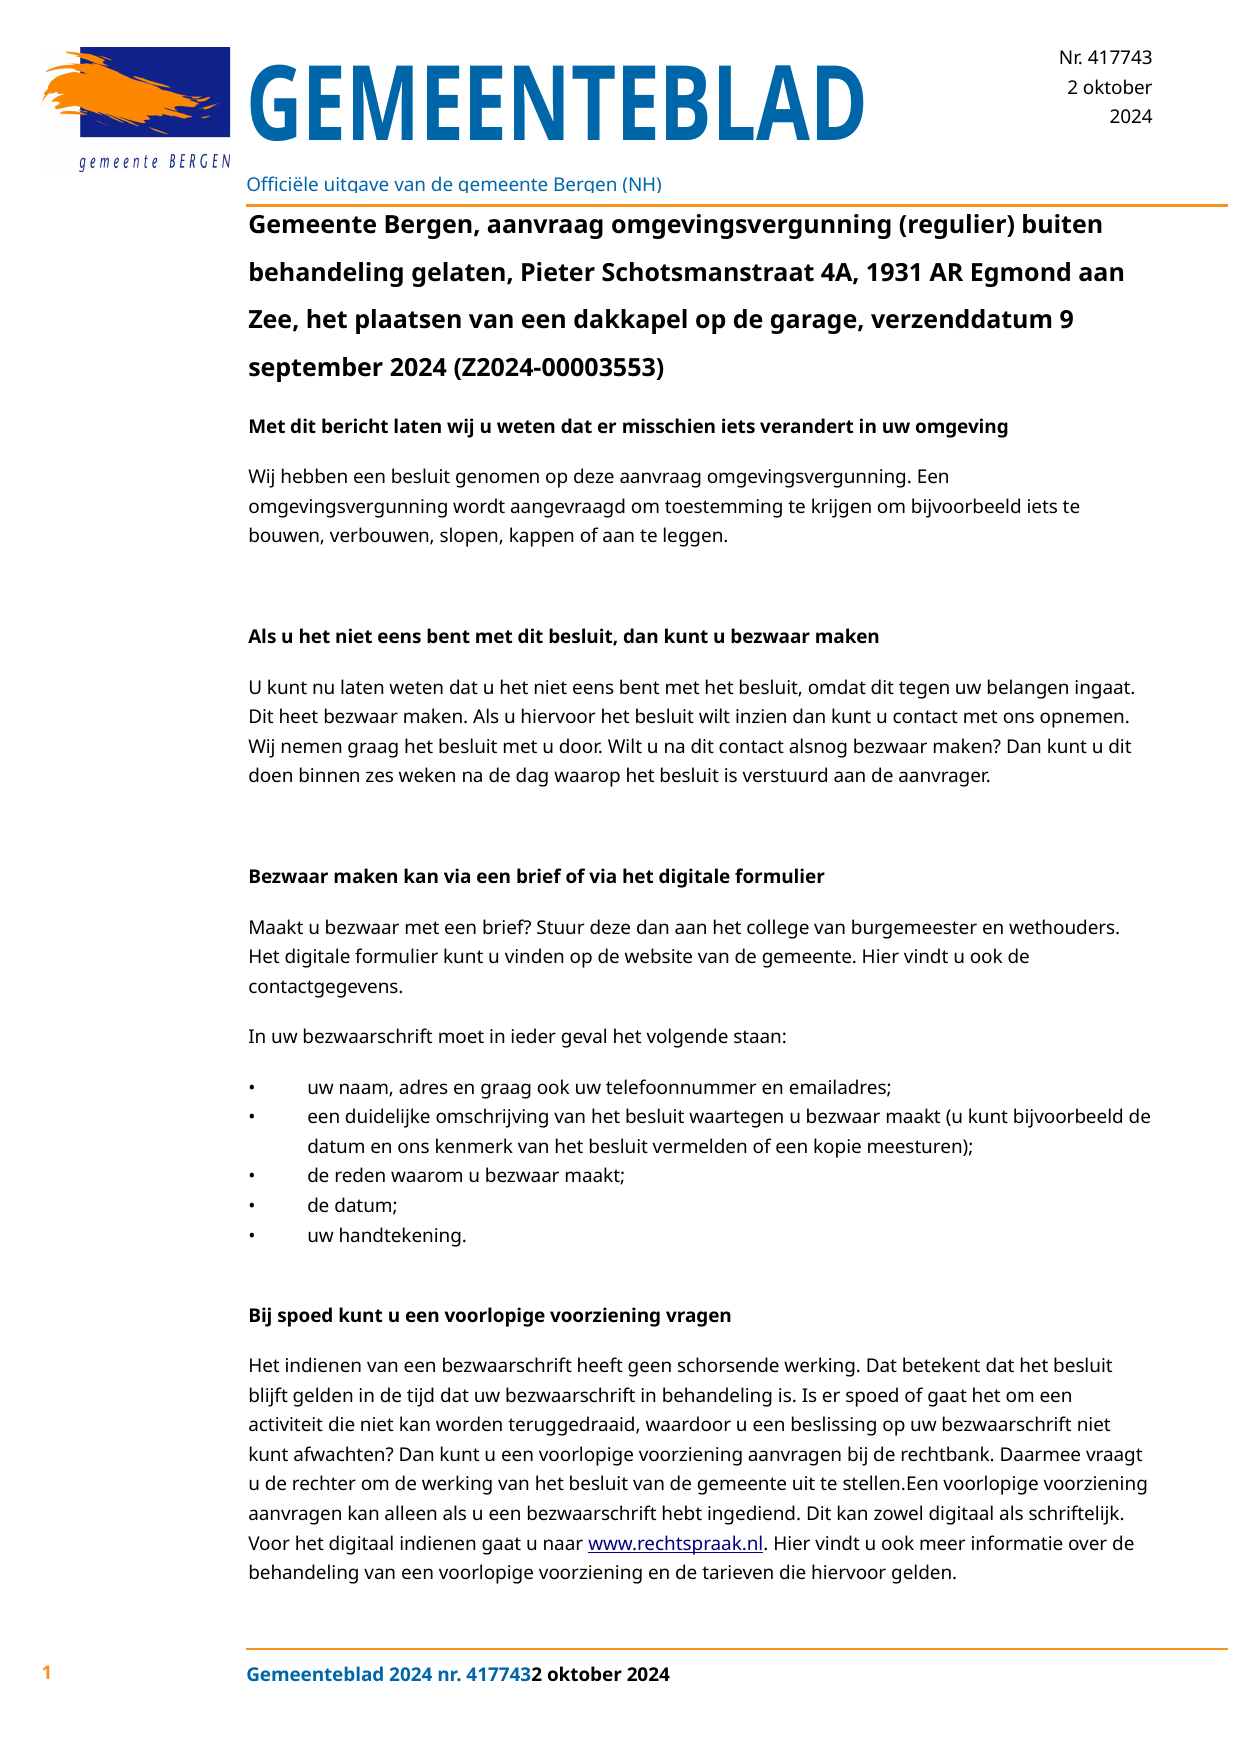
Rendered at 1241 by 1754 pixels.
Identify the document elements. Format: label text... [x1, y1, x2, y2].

text Met dit bericht laten wij u weten dat er misschien iets verandert in uw omgeving [248, 413, 1152, 439]
list uw handtekening. [248, 1222, 1152, 1248]
text In uw bezwaarschrift moet in ieder geval het volgende staan: [248, 1023, 1152, 1049]
text Wij hebben een besluit genomen op deze aanvraag omgevingsvergunning. Een omgevingsvergunning wordt aangevraagd om toestemming te krijgen om bijvoorbeeld iets te bouwen, verbouwen, slopen, kappen of aan te leggen. [248, 463, 1152, 548]
list de datum; [248, 1192, 1152, 1218]
text U kunt nu laten weten dat u het niet eens bent met het besluit, omdat dit tegen uw belangen ingaat. Dit heet bezwaar maken. Als u hiervoor het besluit wilt inzien dan kunt u contact met ons opnemen. Wij nemen graag het besluit met u door. Wilt u na dit contact alsnog bezwaar maken? Dan kunt u dit doen binnen zes weken na de dag waarop het besluit is verstuurd aan de aanvrager. [248, 674, 1152, 788]
list een duidelijke omschrijving van het besluit waartegen u bezwaar maakt (u kunt bijvoorbeeld de datum en ons kenmerk van het besluit vermelden of een kopie meesturen); [248, 1103, 1152, 1159]
text Als u het niet eens bent met dit besluit, dan kunt u bezwaar maken [248, 623, 1152, 649]
list de reden waarom u bezwaar maakt; [248, 1163, 1152, 1188]
text Bezwaar maken kan via een brief of via het digitale formulier [248, 863, 1152, 889]
text Gemeente Bergen, aanvraag omgevingsvergunning (regulier) buiten behandeling gelaten, Pieter Schotsmanstraat 4A, 1931 AR Egmond aan Zee, het plaatsen van een dakkapel op de garage, verzenddatum 9 september 2024 (Z2024-00003553) [248, 207, 1152, 384]
picture [41, 47, 231, 172]
text Maakt u bezwaar met een brief? Stuur deze dan aan het college van burgemeester en wethouders. Het digitale formulier kunt u vinden op de website van de gemeente. Hier vindt u ook de contactgegevens. [248, 914, 1152, 999]
text Het indienen van een bezwaarschrift heeft geen schorsende werking. Dat betekent dat het besluit blijft gelden in de tijd dat uw bezwaarschrift in behandeling is. Is er spoed of gaat het om een activiteit die niet kan worden teruggedraaid, waardoor u een beslissing op uw bezwaarschrift niet kunt afwachten? Dan kunt u een voorlopige voorziening aanvragen bij de rechtbank. Daarmee vraagt u de rechter om de werking van het besluit van de gemeente uit te stellen.Een voorlopige voorziening aanvragen kan alleen als u een bezwaarschrift hebt ingediend. Dit kan zowel digitaal als schriftelijk. Voor het digitaal indienen gaat u naar www.rechtspraak.nl. Hier vindt u ook meer informatie over de behandeling van een voorlopige voorziening en de tarieven die hiervoor gelden. [248, 1352, 1152, 1585]
text Bij spoed kunt u een voorlopige voorziening vragen [248, 1302, 1152, 1328]
list uw naam, adres en graag ook uw telefoonnummer en emailadres; [248, 1074, 1152, 1100]
